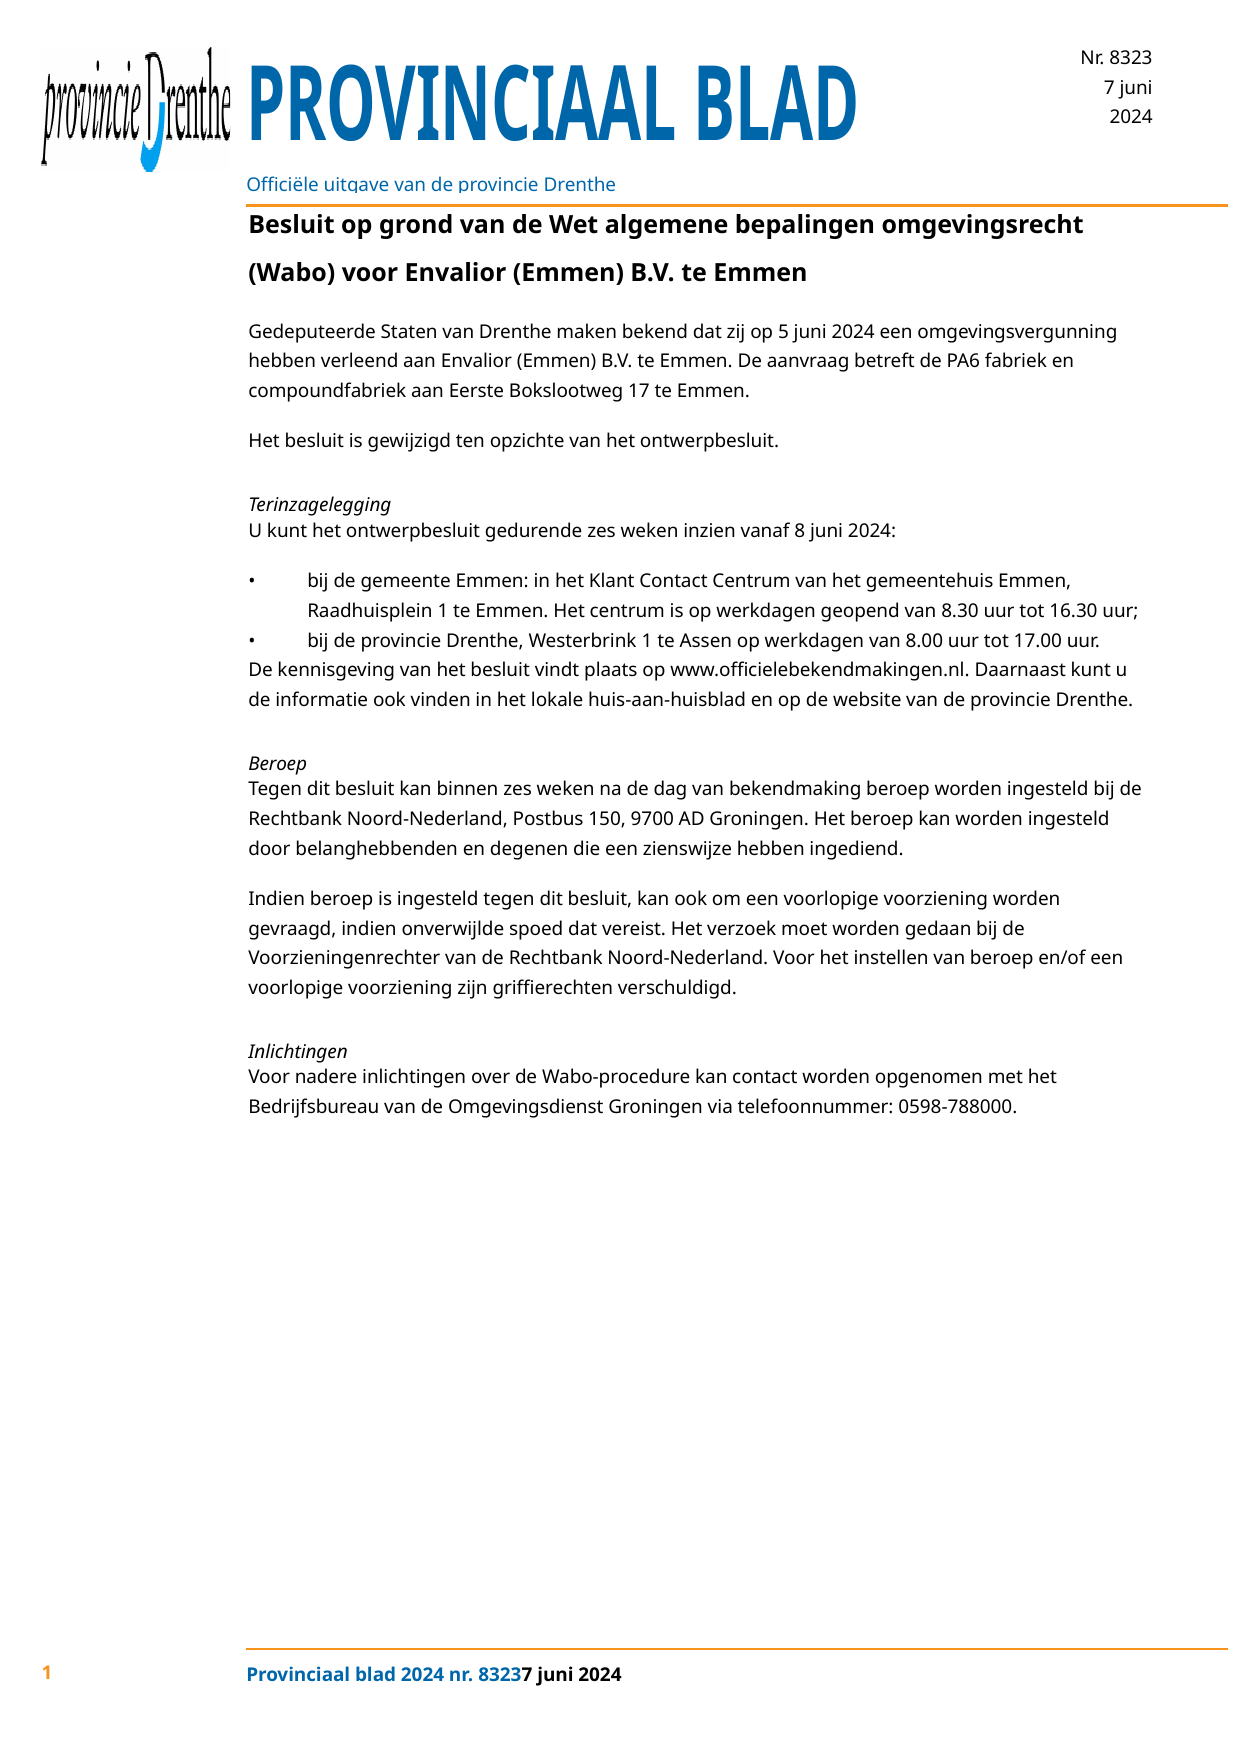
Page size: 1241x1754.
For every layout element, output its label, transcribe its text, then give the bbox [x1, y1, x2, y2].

picture [41, 47, 231, 172]
text Indien beroep is ingesteld tegen dit besluit, kan ook om een voorlopige voorziening worden gevraagd, indien onverwijlde spoed dat vereist. Het verzoek moet worden gedaan bij de Voorzieningenrechter van de Rechtbank Noord-Nederland. Voor het instellen van beroep en/of een voorlopige voorziening zijn griffierechten verschuldigd. [248, 885, 1152, 1000]
text U kunt het ontwerpbesluit gedurende zes weken inzien vanaf 8 juni 2024: [248, 517, 1152, 543]
text Het besluit is gewijzigd ten opzichte van het ontwerpbesluit. [248, 427, 1152, 453]
text Beroep [248, 750, 1152, 776]
text Inlichtingen [248, 1038, 1152, 1064]
text Gedeputeerde Staten van Drenthe maken bekend dat zij op 5 juni 2024 een omgevingsvergunning hebben verleend aan Envalior (Emmen) B.V. te Emmen. De aanvraag betreft de PA6 fabriek en compoundfabriek aan Eerste Bokslootweg 17 te Emmen. [248, 318, 1152, 403]
text Besluit op grond van de Wet algemene bepalingen omgevingsrecht (Wabo) voor Envalior (Emmen) B.V. te Emmen [248, 207, 1152, 288]
text Tegen dit besluit kan binnen zes weken na de dag van bekendmaking beroep worden ingesteld bij de Rechtbank Noord-Nederland, Postbus 150, 9700 AD Groningen. Het beroep kan worden ingesteld door belanghebbenden en degenen die een zienswijze hebben ingediend. [248, 776, 1152, 861]
list bij de gemeente Emmen: in het Klant Contact Centrum van het gemeentehuis Emmen, Raadhuisplein 1 te Emmen. Het centrum is op werkdagen geopend van 8.30 uur tot 16.30 uur; [248, 568, 1152, 623]
text Terinzagelegging [248, 491, 1152, 517]
text Voor nadere inlichtingen over de Wabo-procedure kan contact worden opgenomen met het Bedrijfsbureau van de Omgevingsdienst Groningen via telefoonnummer: 0598-788000. [248, 1064, 1152, 1119]
list bij de provincie Drenthe, Westerbrink 1 te Assen op werkdagen van 8.00 uur tot 17.00 uur. [248, 627, 1152, 652]
text De kennisgeving van het besluit vindt plaats op www.officielebekendmakingen.nl. Daarnaast kunt u de informatie ook vinden in het lokale huis-aan-huisblad en op de website van de provincie Drenthe. [248, 656, 1152, 712]
